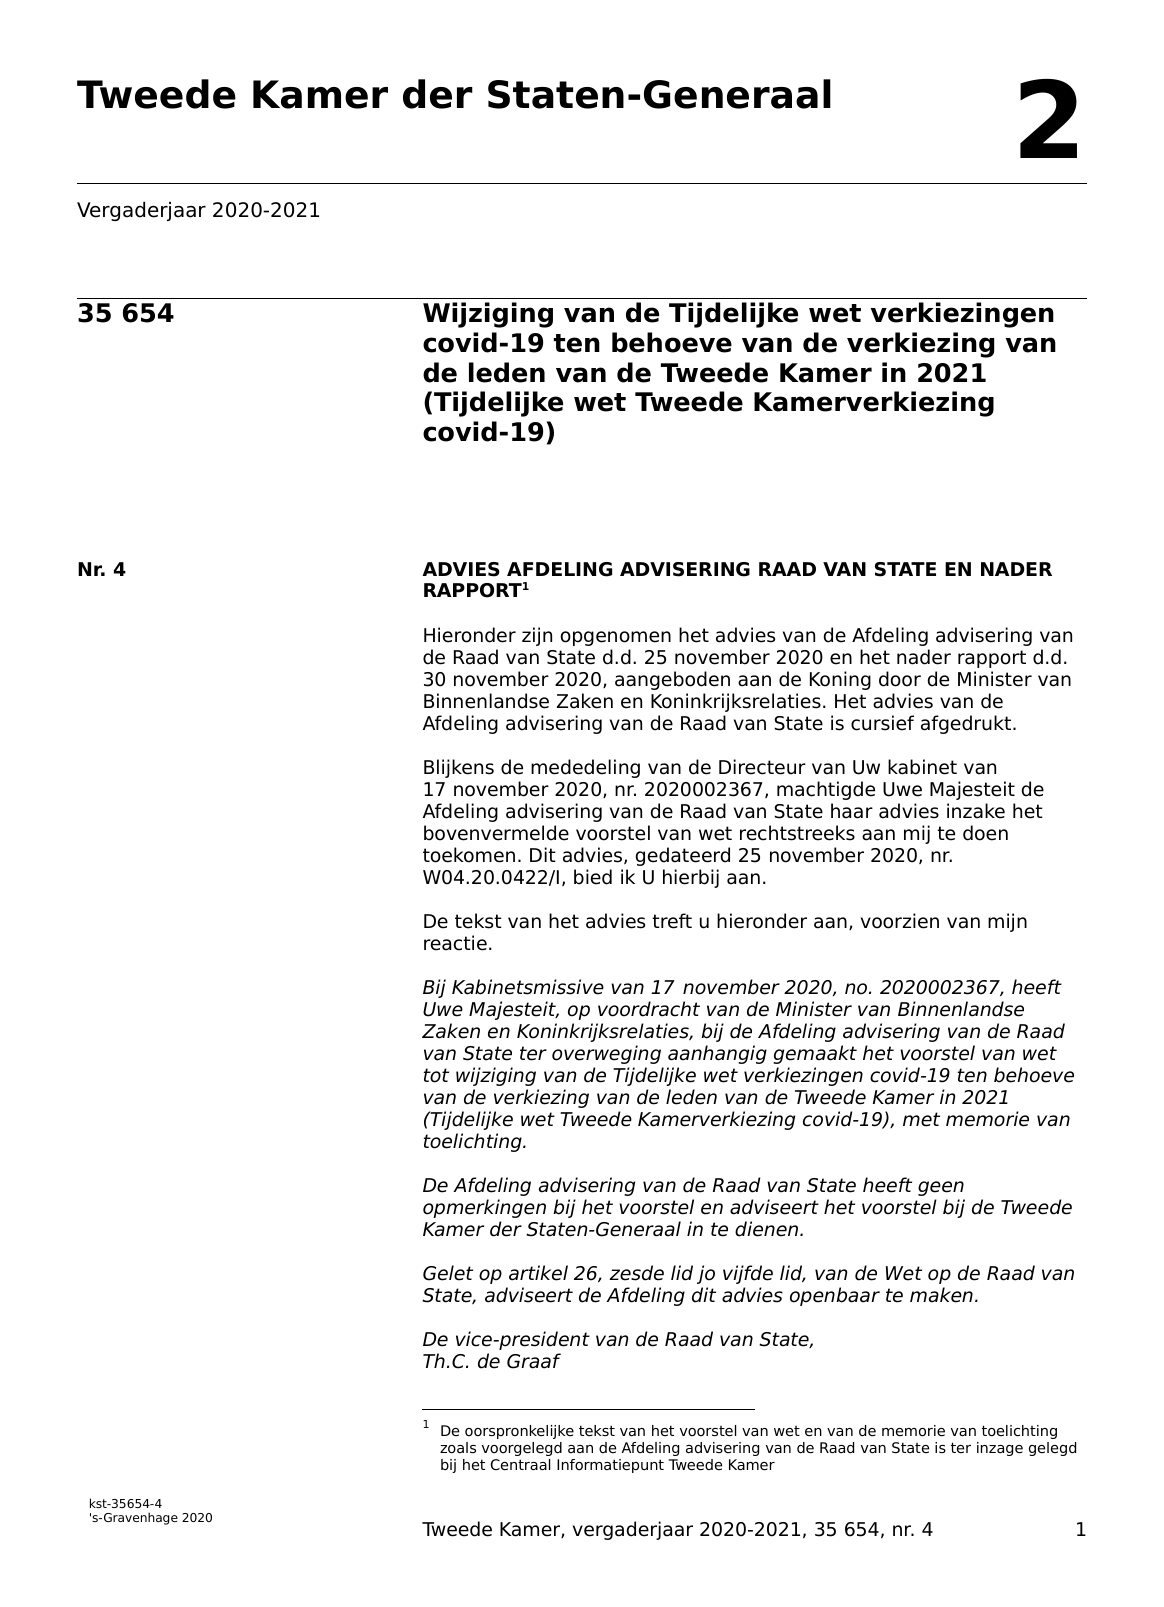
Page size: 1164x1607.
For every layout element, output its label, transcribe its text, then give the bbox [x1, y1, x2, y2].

text De Afdeling advisering van de Raad van State heeft geen opmerkingen bij het voorstel en adviseert het voorstel bij de Tweede Kamer der Staten-Generaal in te dienen. [422, 1175, 1087, 1241]
text Hieronder zijn opgenomen het advies van de Afdeling advisering van de Raad van State d.d. 25 november 2020 en het nader rapport d.d. 30 november 2020, aangeboden aan de Koning door de Minister van Binnenlandse Zaken en Koninkrijksrelaties. Het advies van de Afdeling advisering van de Raad van State is cursief afgedrukt. [422, 624, 1087, 734]
text 's-Gravenhage 2020 [88, 1511, 323, 1525]
text Blijkens de mededeling van de Directeur van Uw kabinet van 17 november 2020, nr. 2020002367, machtigde Uwe Majesteit de Afdeling advisering van de Raad van State haar advies inzake het bovenvermelde voorstel van wet rechtstreeks aan mij te doen toekomen. Dit advies, gedateerd 25 november 2020, nr. W04.20.0422/I, bied ik U hierbij aan. [422, 757, 1087, 888]
text De tekst van het advies treft u hieronder aan, voorzien van mijn reactie. [422, 911, 1087, 955]
table_header 2 [886, 59, 1087, 183]
table_cell Vergaderjaar 2020-2021 [77, 184, 1087, 298]
text Bij Kabinetsmissive van 17 november 2020, no. 2020002367, heeft Uwe Majesteit, op voordracht van de Minister van Binnenlandse Zaken en Koninkrijksrelaties, bij de Afdeling advisering van de Raad van State ter overweging aanhangig gemaakt het voorstel van wet tot wijziging van de Tijdelijke wet verkiezingen covid-19 ten behoeve van de verkiezing van de leden van de Tweede Kamer in 2021 (Tijdelijke wet Tweede Kamerverkiezing covid-19), met memorie van toelichting. [422, 977, 1087, 1153]
text De vice-president van de Raad van State, [422, 1329, 1087, 1351]
table_header Tweede Kamer der Staten-Generaal [77, 59, 886, 183]
text kst-35654-4 [88, 1497, 323, 1511]
text Th.C. de Graaf [422, 1351, 1087, 1373]
subtitle 35 654 Wijziging van de Tijdelijke wet verkiezingen covid-19 ten behoeve van de verkiezing van de leden van de Tweede Kamer in 2021 (Tijdelijke wet Tweede Kamerverkiezing covid-19) [77, 299, 1087, 447]
subtitle Nr. 4 ADVIES AFDELING ADVISERING RAAD VAN STATE EN NADER RAPPORT [77, 558, 1087, 602]
text De oorspronkelijke tekst van het voorstel van wet en van de memorie van toelichting zoals voorgelegd aan de Afdeling advisering van de Raad van State is ter inzage gelegd bij het Centraal Informatiepunt Tweede Kamer [422, 1418, 1087, 1474]
text Gelet op artikel 26, zesde lid jo vijfde lid, van de Wet op de Raad van State, adviseert de Afdeling dit advies openbaar te maken. [422, 1263, 1087, 1307]
